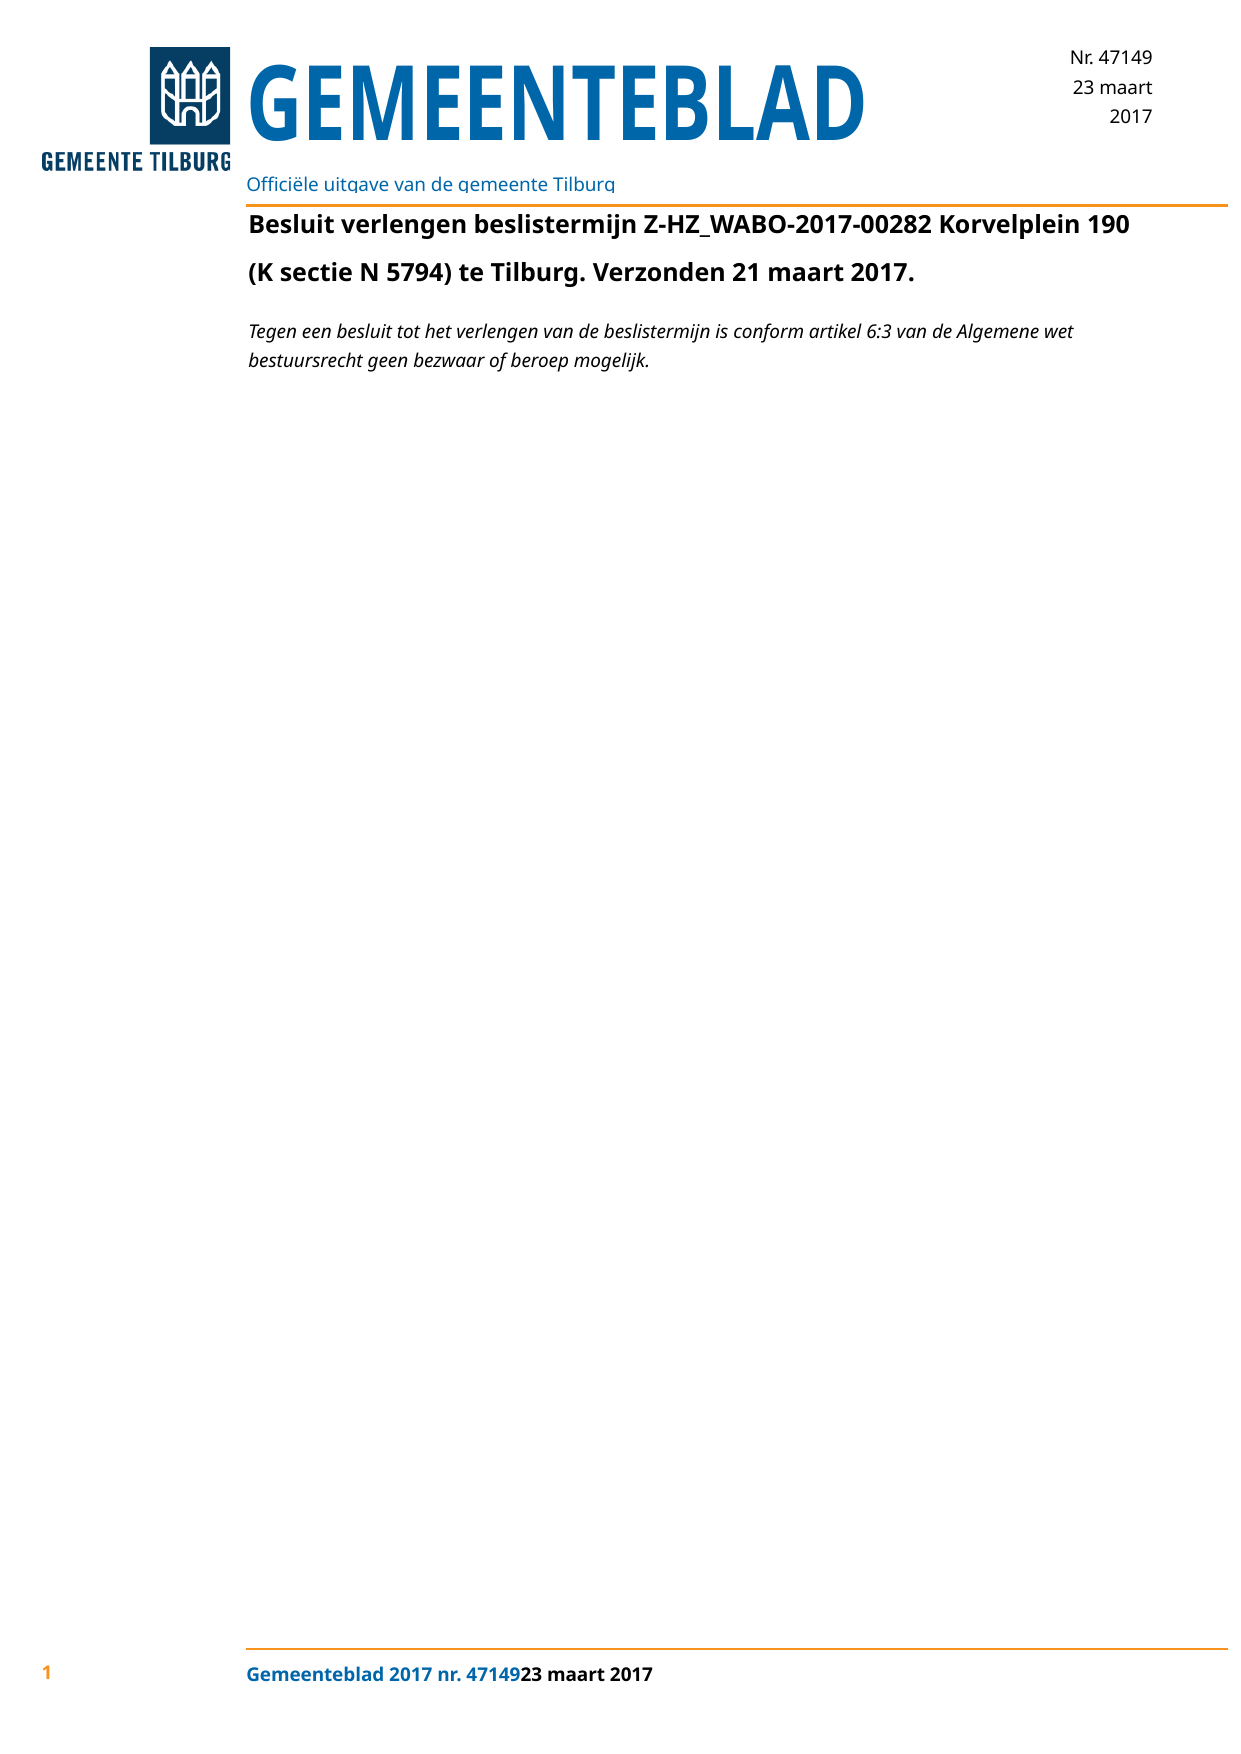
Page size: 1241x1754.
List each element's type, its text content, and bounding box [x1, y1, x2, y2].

picture [41, 47, 231, 172]
text Besluit verlengen beslistermijn Z-HZ_WABO-2017-00282 Korvelplein 190 (K sectie N 5794) te Tilburg. Verzonden 21 maart 2017. [248, 207, 1152, 288]
text Tegen een besluit tot het verlengen van de beslistermijn is conform artikel 6:3 van de Algemene wet bestuursrecht geen bezwaar of beroep mogelijk. [248, 318, 1152, 373]
